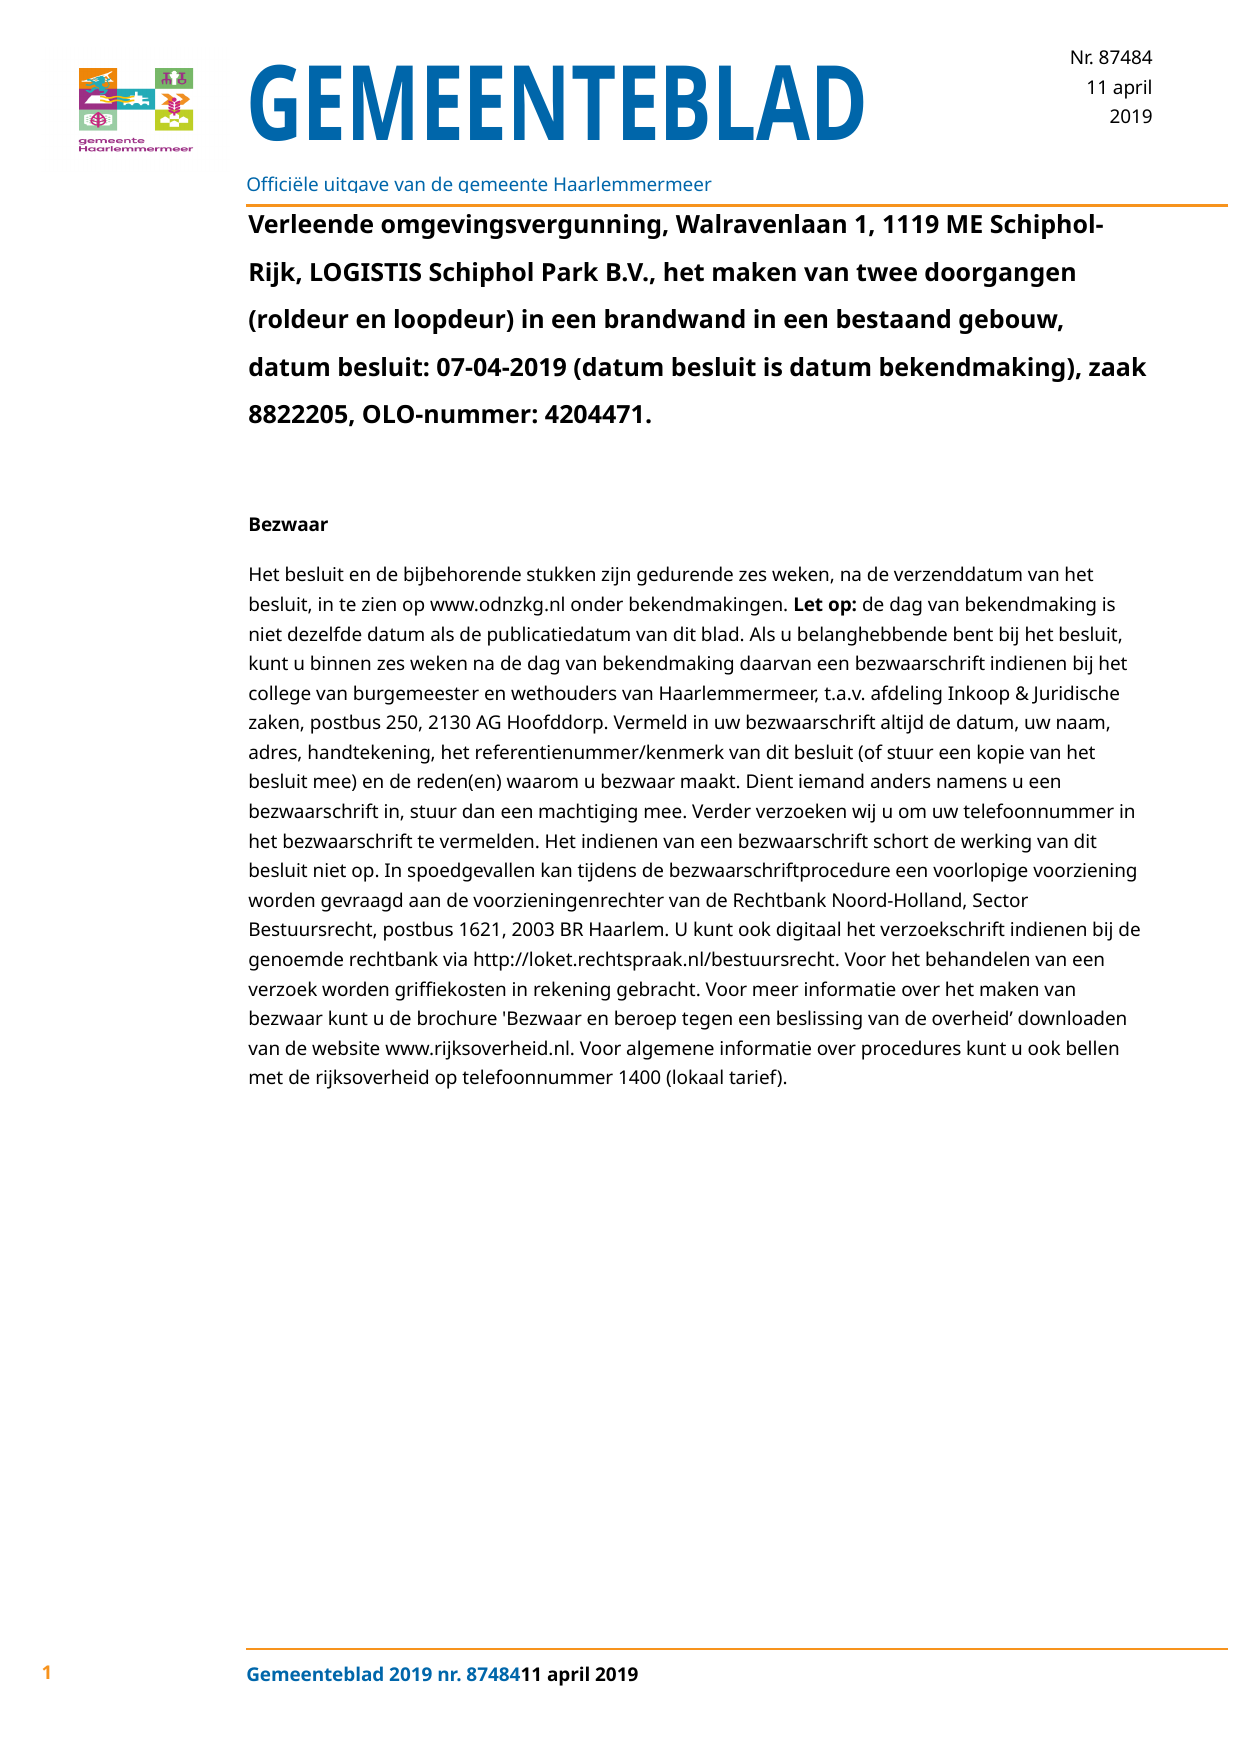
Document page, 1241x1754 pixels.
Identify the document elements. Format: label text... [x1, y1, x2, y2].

text Bezwaar [248, 511, 1152, 537]
text Verleende omgevingsvergunning, Walravenlaan 1, 1119 ME Schiphol-Rijk, LOGISTIS Schiphol Park B.V., het maken van twee doorgangen (roldeur en loopdeur) in een brandwand in een bestaand gebouw, datum besluit: 07-04-2019 (datum besluit is datum bekendmaking), zaak 8822205, OLO-nummer: 4204471. [248, 207, 1152, 431]
text Het besluit en de bijbehorende stukken zijn gedurende zes weken, na de verzenddatum van het besluit, in te zien op www.odnzkg.nl onder bekendmakingen. Let op: de dag van bekendmaking is niet dezelfde datum als de publicatiedatum van dit blad. Als u belanghebbende bent bij het besluit, kunt u binnen zes weken na de dag van bekendmaking daarvan een bezwaarschrift indienen bij het college van burgemeester en wethouders van Haarlemmermeer, t.a.v. afdeling Inkoop & Juridische zaken, postbus 250, 2130 AG Hoofddorp. Vermeld in uw bezwaarschrift altijd de datum, uw naam, adres, handtekening, het referentienummer/kenmerk van dit besluit (of stuur een kopie van het besluit mee) en de reden(en) waarom u bezwaar maakt. Dient iemand anders namens u een bezwaarschrift in, stuur dan een machtiging mee. Verder verzoeken wij u om uw telefoonnummer in het bezwaarschrift te vermelden. Het indienen van een bezwaarschrift schort de werking van dit besluit niet op. In spoedgevallen kan tijdens de bezwaarschriftprocedure een voorlopige voorziening worden gevraagd aan de voorzieningenrechter van de Rechtbank Noord-Holland, Sector Bestuursrecht, postbus 1621, 2003 BR Haarlem. U kunt ook digitaal het verzoekschrift indienen bij de genoemde rechtbank via http://loket.rechtspraak.nl/bestuursrecht. Voor het behandelen van een verzoek worden griffiekosten in rekening gebracht. Voor meer informatie over het maken van bezwaar kunt u de brochure 'Bezwaar en beroep tegen een beslissing van de overheid’ downloaden van de website www.rijksoverheid.nl. Voor algemene informatie over procedures kunt u ook bellen met de rijksoverheid op telefoonnummer 1400 (lokaal tarief). [248, 562, 1152, 1090]
picture [41, 47, 231, 172]
